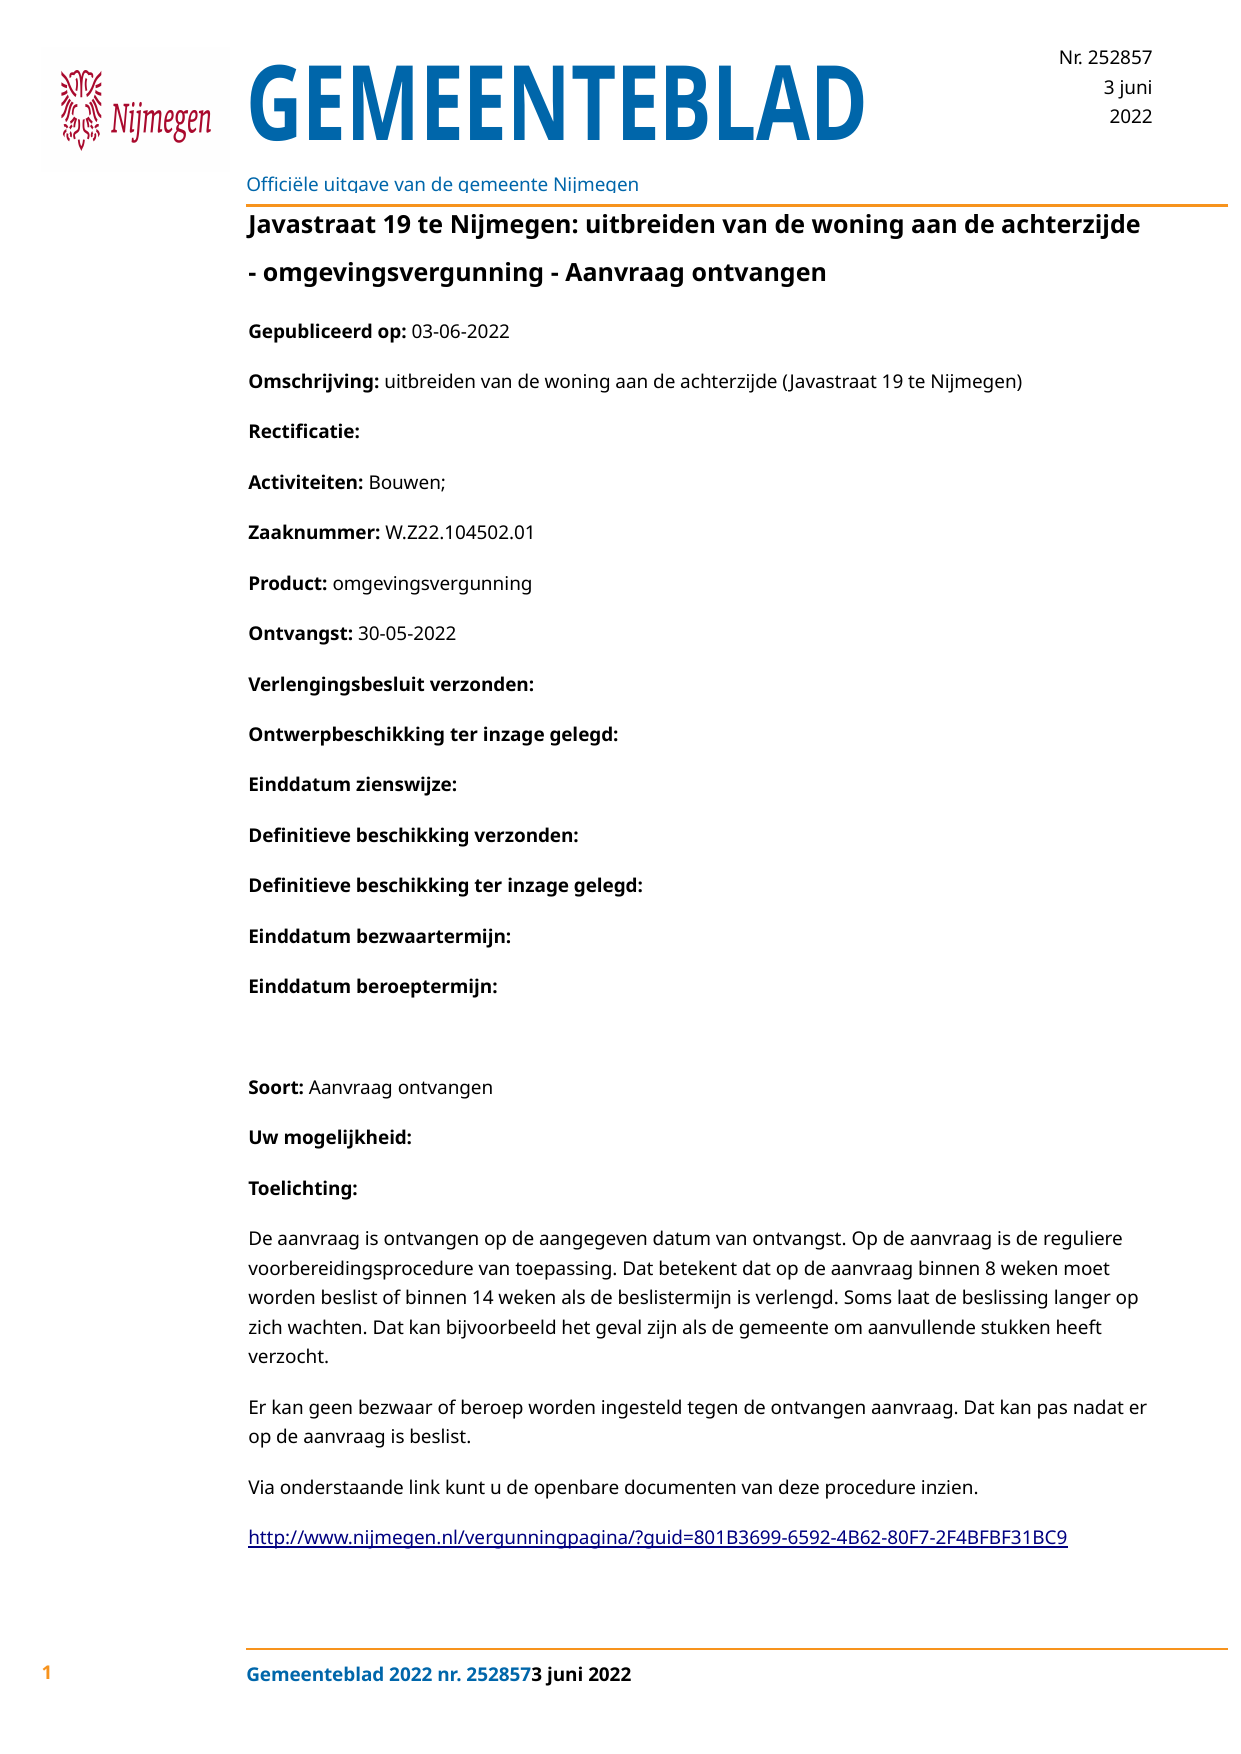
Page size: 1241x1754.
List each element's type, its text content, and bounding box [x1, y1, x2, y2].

text Soort: Aanvraag ontvangen [248, 1074, 1152, 1100]
text Via onderstaande link kunt u de openbare documenten van deze procedure inzien. [248, 1474, 1152, 1500]
text Einddatum zienswijze: [248, 772, 1152, 797]
text De aanvraag is ontvangen op de aangegeven datum van ontvangst. Op de aanvraag is de reguliere voorbereidingsprocedure van toepassing. Dat betekent dat op de aanvraag binnen 8 weken moet worden beslist of binnen 14 weken als de beslistermijn is verlengd. Soms laat de beslissing langer op zich wachten. Dat kan bijvoorbeeld het geval zijn als de gemeente om aanvullende stukken heeft verzocht. [248, 1225, 1152, 1369]
text Definitieve beschikking verzonden: [248, 822, 1152, 848]
text Er kan geen bezwaar of beroep worden ingesteld tegen de ontvangen aanvraag. Dat kan pas nadat er op de aanvraag is beslist. [248, 1394, 1152, 1449]
text Omschrijving: uitbreiden van de woning aan de achterzijde (Javastraat 19 te Nijmegen) [248, 368, 1152, 394]
text http://www.nijmegen.nl/vergunningpagina/?guid=801B3699-6592-4B62-80F7-2F4BFBF31BC9 [248, 1524, 1152, 1550]
text Gepubliceerd op: 03-06-2022 [248, 318, 1152, 344]
text Product: omgevingsvergunning [248, 570, 1152, 596]
text Einddatum bezwaartermijn: [248, 923, 1152, 949]
text Activiteiten: Bouwen; [248, 469, 1152, 495]
text Verlengingsbesluit verzonden: [248, 671, 1152, 697]
text Einddatum beroeptermijn: [248, 973, 1152, 999]
text Ontwerpbeschikking ter inzage gelegd: [248, 721, 1152, 747]
picture [41, 47, 231, 172]
text Ontvangst: 30-05-2022 [248, 620, 1152, 646]
text Uw mogelijkheid: [248, 1124, 1152, 1150]
text Javastraat 19 te Nijmegen: uitbreiden van de woning aan de achterzijde - omgevingsvergunning - Aanvraag ontvangen [248, 207, 1152, 288]
text Zaaknummer: W.Z22.104502.01 [248, 519, 1152, 545]
text Rectificatie: [248, 419, 1152, 444]
text Toelichting: [248, 1175, 1152, 1201]
text Definitieve beschikking ter inzage gelegd: [248, 872, 1152, 898]
